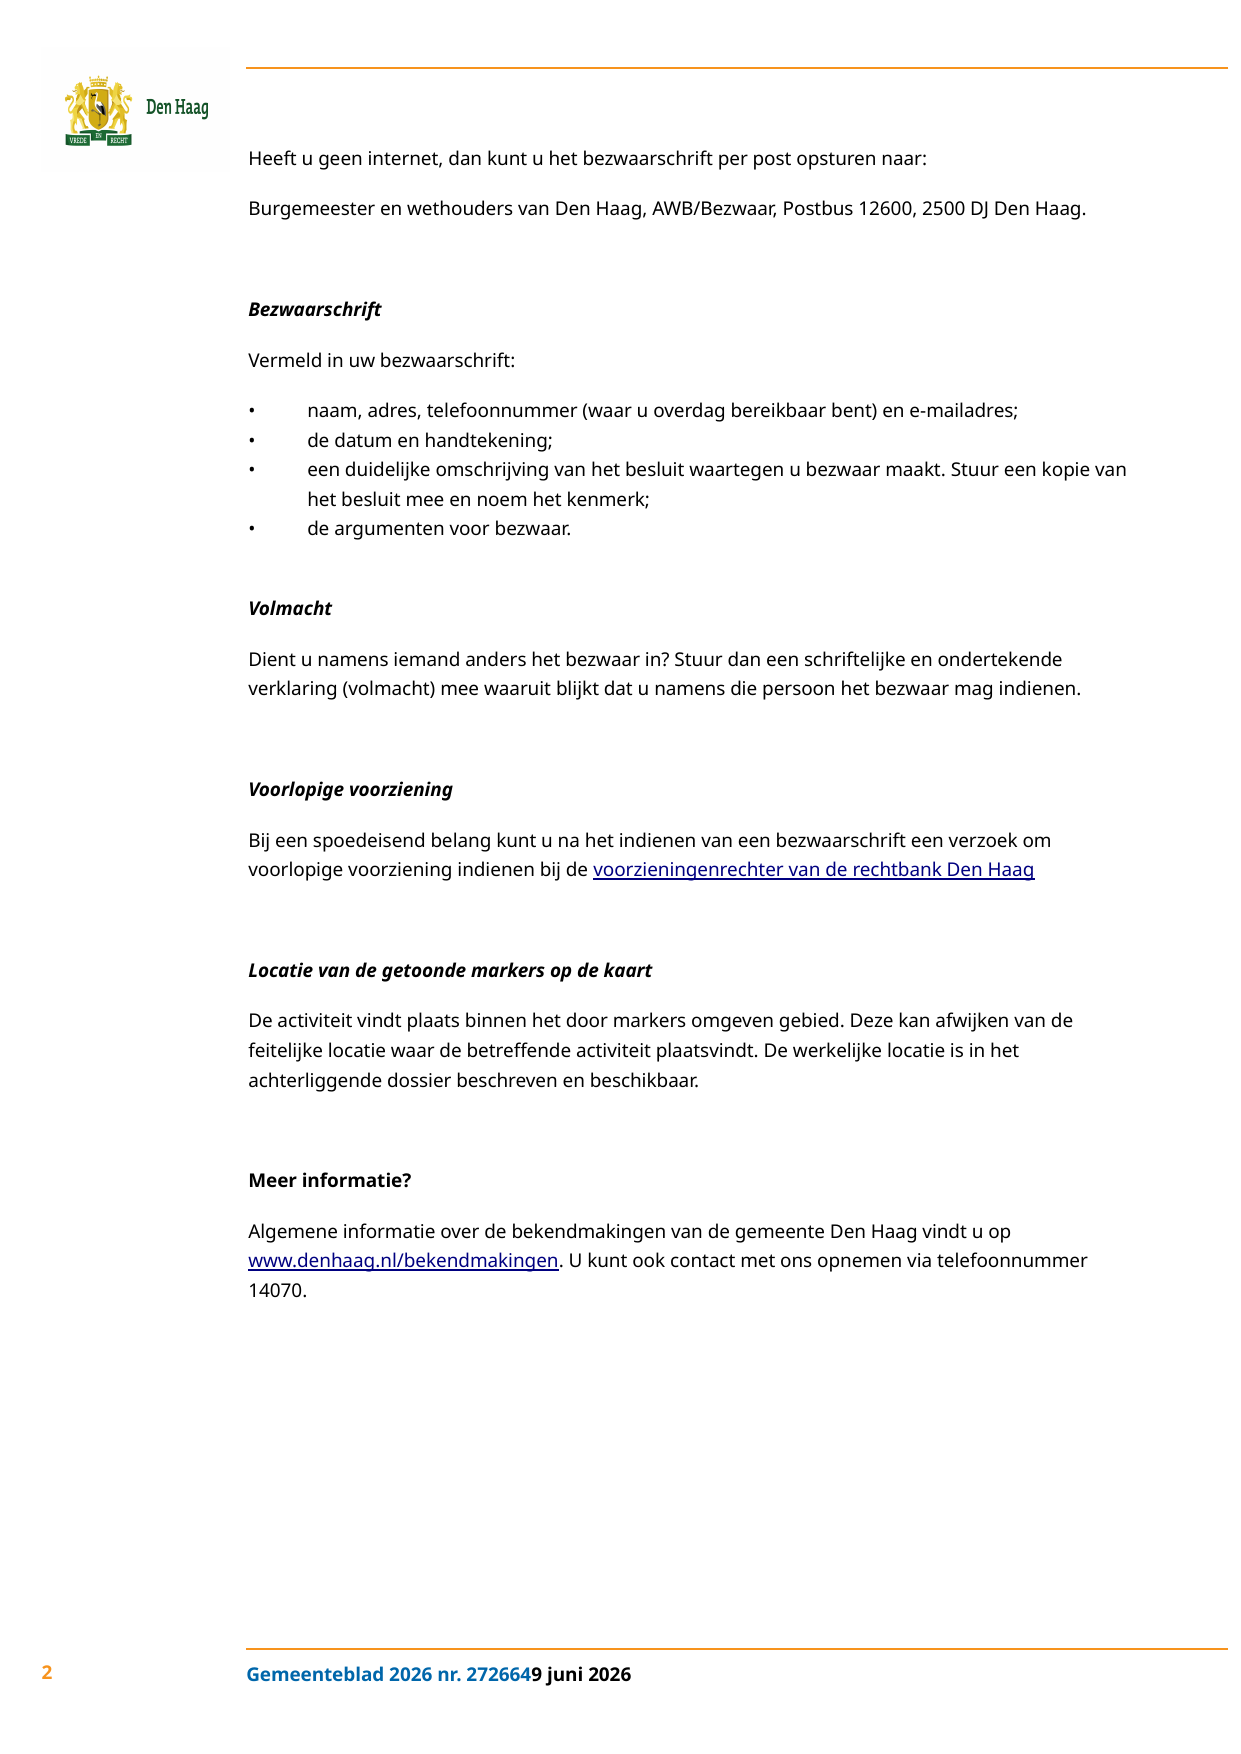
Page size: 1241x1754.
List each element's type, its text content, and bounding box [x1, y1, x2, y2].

text Bij een spoedeisend belang kunt u na het indienen van een bezwaarschrift een verzoek om voorlopige voorziening indienen bij de voorzieningenrechter van de rechtbank Den Haag [248, 827, 1152, 882]
list de datum en handtekening; [248, 427, 1152, 453]
text Vermeld in uw bezwaarschrift: [248, 347, 1152, 373]
text Dient u namens iemand anders het bezwaar in? Stuur dan een schriftelijke en ondertekende verklaring (volmacht) mee waaruit blijkt dat u namens die persoon het bezwaar mag indienen. [248, 646, 1152, 701]
text De activiteit vindt plaats binnen het door markers omgeven gebied. Deze kan afwijken van de feitelijke locatie waar de betreffende activiteit plaatsvindt. De werkelijke locatie is in het achterliggende dossier beschreven en beschikbaar. [248, 1008, 1152, 1093]
text Voorlopige voorziening [248, 776, 1152, 802]
text Burgemeester en wethouders van Den Haag, AWB/Bezwaar, Postbus 12600, 2500 DJ Den Haag. [248, 196, 1152, 221]
text Volmacht [248, 596, 1152, 621]
text Locatie van de getoonde markers op de kaart [248, 957, 1152, 983]
picture [41, 47, 231, 172]
text Bezwaarschrift [248, 296, 1152, 322]
text Meer informatie? [248, 1168, 1152, 1193]
text Algemene informatie over de bekendmakingen van de gemeente Den Haag vindt u op www.denhaag.nl/bekendmakingen. U kunt ook contact met ons opnemen via telefoonnummer 14070. [248, 1218, 1152, 1303]
text Heeft u geen internet, dan kunt u het bezwaarschrift per post opsturen naar: [248, 145, 1152, 171]
list de argumenten voor bezwaar. [248, 516, 1152, 541]
list een duidelijke omschrijving van het besluit waartegen u bezwaar maakt. Stuur een kopie van het besluit mee en noem het kenmerk; [248, 456, 1152, 512]
list naam, adres, telefoonnummer (waar u overdag bereikbaar bent) en e-mailadres; [248, 397, 1152, 423]
